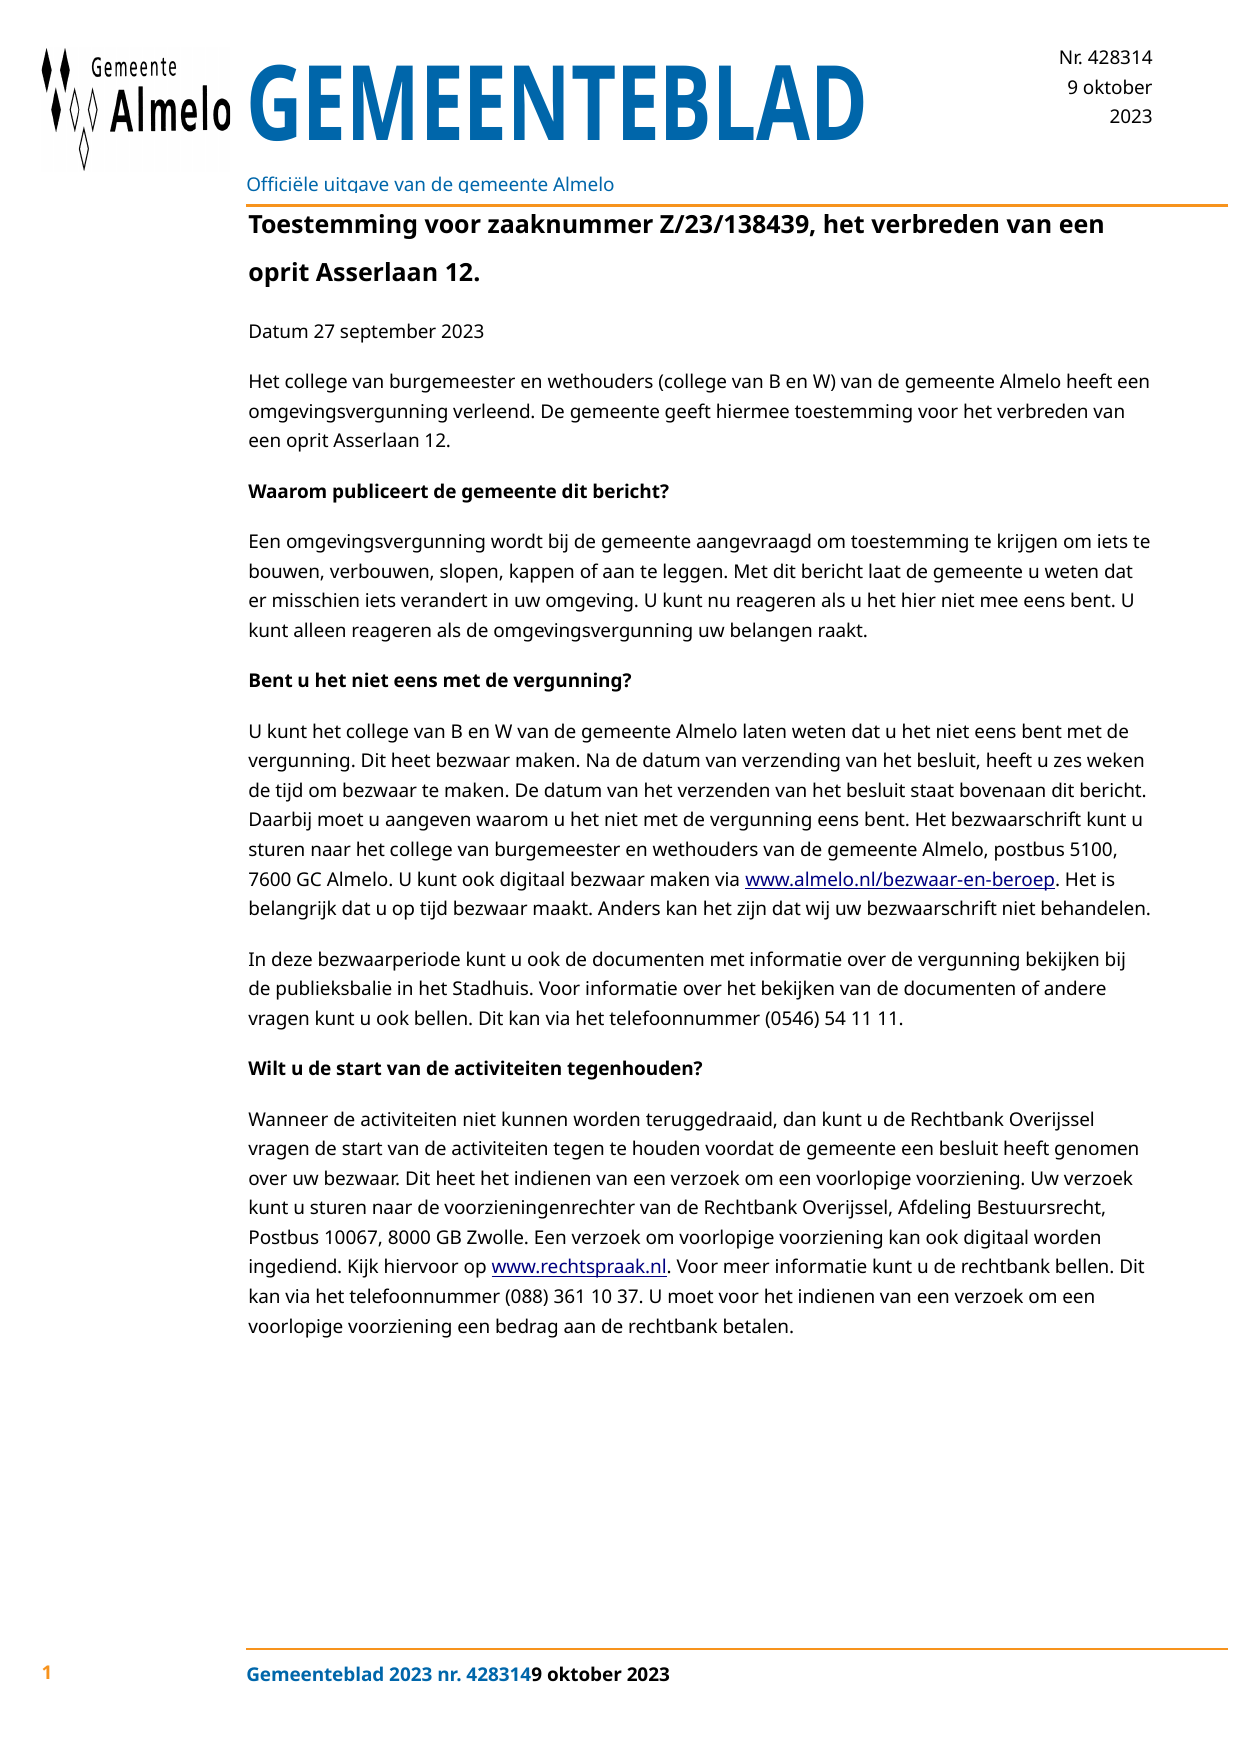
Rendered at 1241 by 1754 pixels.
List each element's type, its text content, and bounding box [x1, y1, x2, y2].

text Een omgevingsvergunning wordt bij de gemeente aangevraagd om toestemming te krijgen om iets te bouwen, verbouwen, slopen, kappen of aan te leggen. Met dit bericht laat de gemeente u weten dat er misschien iets verandert in uw omgeving. U kunt nu reageren als u het hier niet mee eens bent. U kunt alleen reageren als de omgevingsvergunning uw belangen raakt. [248, 528, 1152, 643]
text Wanneer de activiteiten niet kunnen worden teruggedraaid, dan kunt u de Rechtbank Overijssel vragen de start van de activiteiten tegen te houden voordat de gemeente een besluit heeft genomen over uw bezwaar. Dit heet het indienen van een verzoek om een voorlopige voorziening. Uw verzoek kunt u sturen naar de voorzieningenrechter van de Rechtbank Overijssel, Afdeling Bestuursrecht, Postbus 10067, 8000 GB Zwolle. Een verzoek om voorlopige voorziening kan ook digitaal worden ingediend. Kijk hiervoor op www.rechtspraak.nl. Voor meer informatie kunt u de rechtbank bellen. Dit kan via het telefoonnummer (088) 361 10 37. U moet voor het indienen van een verzoek om een voorlopige voorziening een bedrag aan de rechtbank betalen. [248, 1106, 1152, 1339]
text Datum 27 september 2023 [248, 318, 1152, 344]
text Wilt u de start van de activiteiten tegenhouden? [248, 1055, 1152, 1081]
picture [41, 47, 231, 172]
text Bent u het niet eens met de vergunning? [248, 667, 1152, 693]
text Toestemming voor zaaknummer Z/23/138439, het verbreden van een oprit Asserlaan 12. [248, 207, 1152, 288]
text U kunt het college van B en W van de gemeente Almelo laten weten dat u het niet eens bent met de vergunning. Dit heet bezwaar maken. Na de datum van verzending van het besluit, heeft u zes weken de tijd om bezwaar te maken. De datum van het verzenden van het besluit staat bovenaan dit bericht. Daarbij moet u aangeven waarom u het niet met de vergunning eens bent. Het bezwaarschrift kunt u sturen naar het college van burgemeester en wethouders van de gemeente Almelo, postbus 5100, 7600 GC Almelo. U kunt ook digitaal bezwaar maken via www.almelo.nl/bezwaar-en-beroep. Het is belangrijk dat u op tijd bezwaar maakt. Anders kan het zijn dat wij uw bezwaarschrift niet behandelen. [248, 718, 1152, 921]
text In deze bezwaarperiode kunt u ook de documenten met informatie over de vergunning bekijken bij de publieksbalie in het Stadhuis. Voor informatie over het bekijken van de documenten of andere vragen kunt u ook bellen. Dit kan via het telefoonnummer (0546) 54 11 11. [248, 946, 1152, 1031]
text Het college van burgemeester en wethouders (college van B en W) van de gemeente Almelo heeft een omgevingsvergunning verleend. De gemeente geeft hiermee toestemming voor het verbreden van een oprit Asserlaan 12. [248, 368, 1152, 453]
text Waarom publiceert de gemeente dit bericht? [248, 478, 1152, 504]
